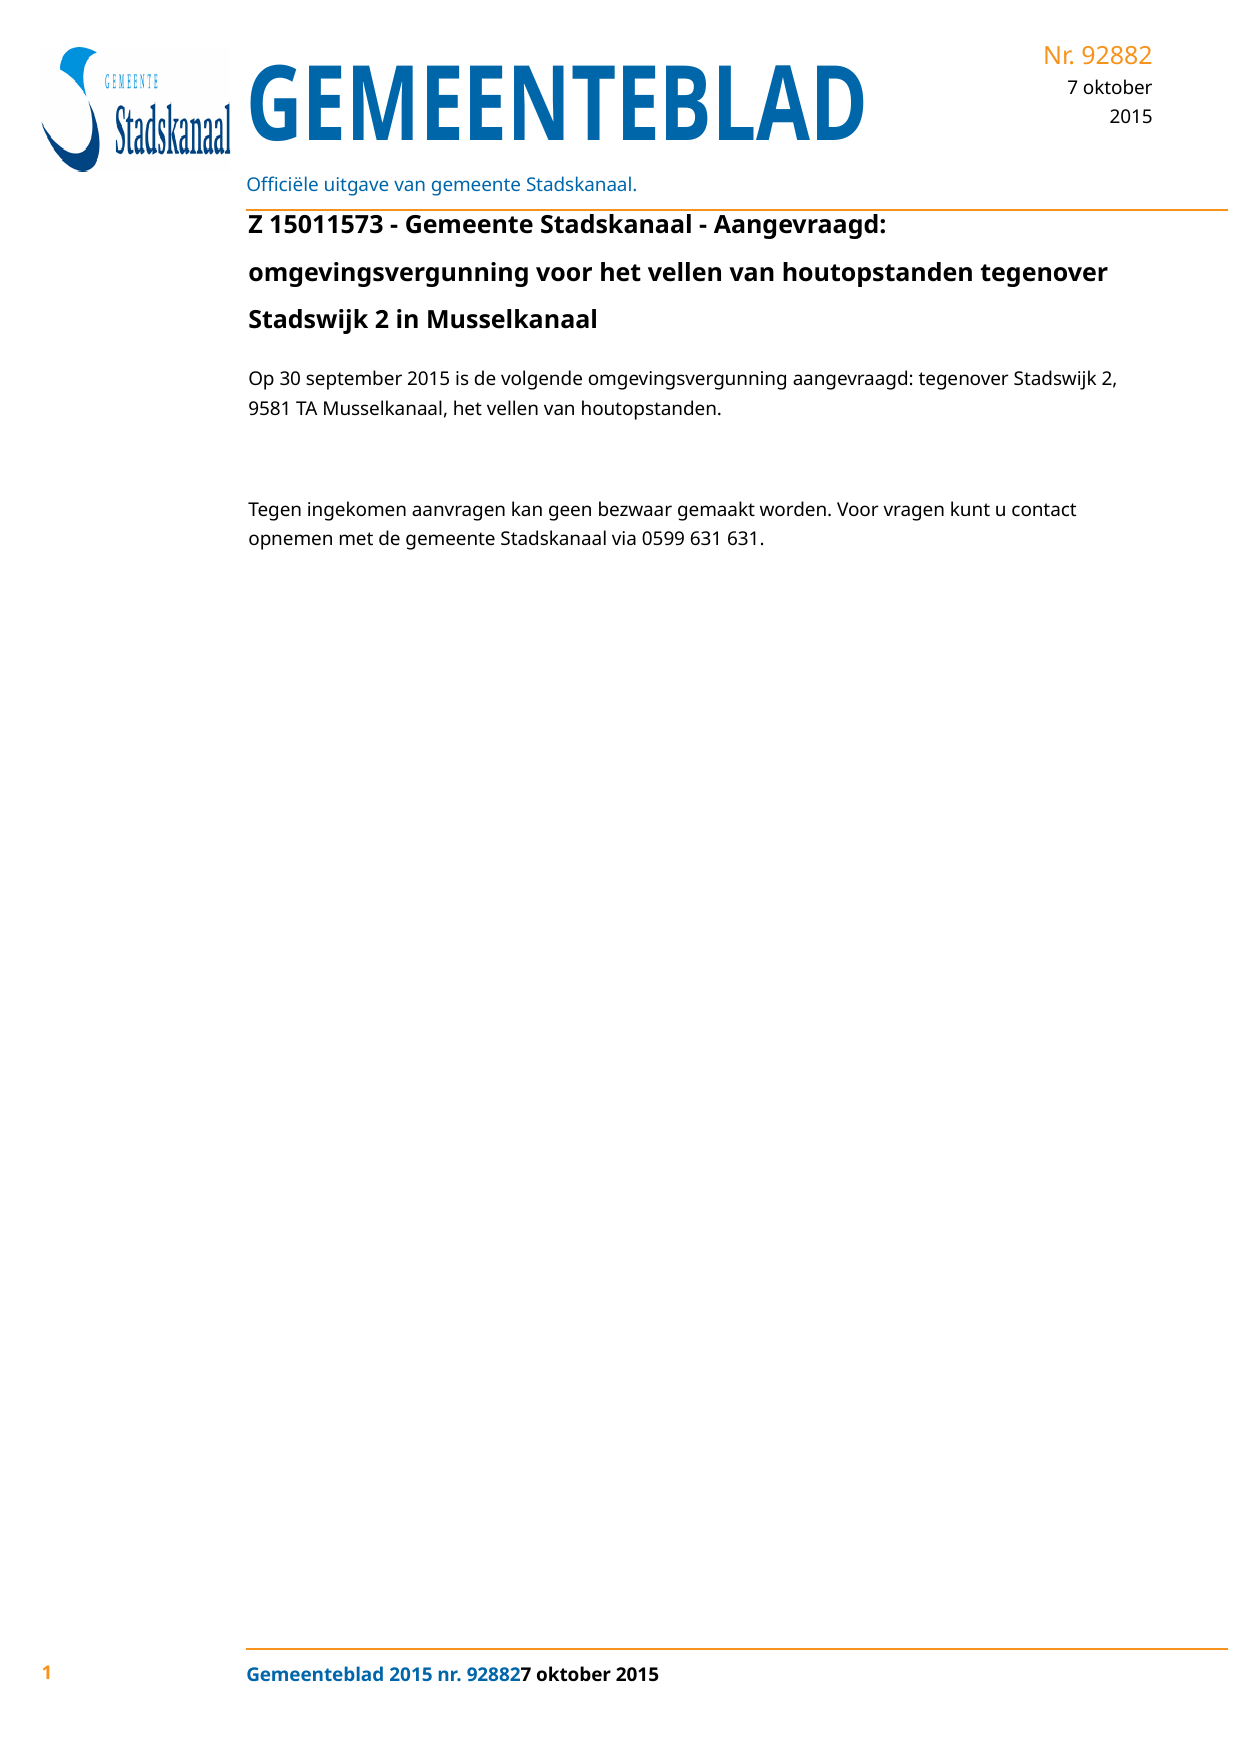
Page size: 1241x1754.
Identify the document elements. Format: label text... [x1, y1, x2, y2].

picture [41, 47, 231, 172]
text Tegen ingekomen aanvragen kan geen bezwaar gemaakt worden. Voor vragen kunt u contact opnemen met de gemeente Stadskanaal via 0599 631 631. [248, 496, 1152, 551]
text Op 30 september 2015 is de volgende omgevingsvergunning aangevraagd: tegenover Stadswijk 2, 9581 TA Musselkanaal, het vellen van houtopstanden. [248, 366, 1152, 421]
text Z 15011573 - Gemeente Stadskanaal - Aangevraagd: omgevingsvergunning voor het vellen van houtopstanden tegenover Stadswijk 2 in Musselkanaal [248, 211, 1152, 336]
